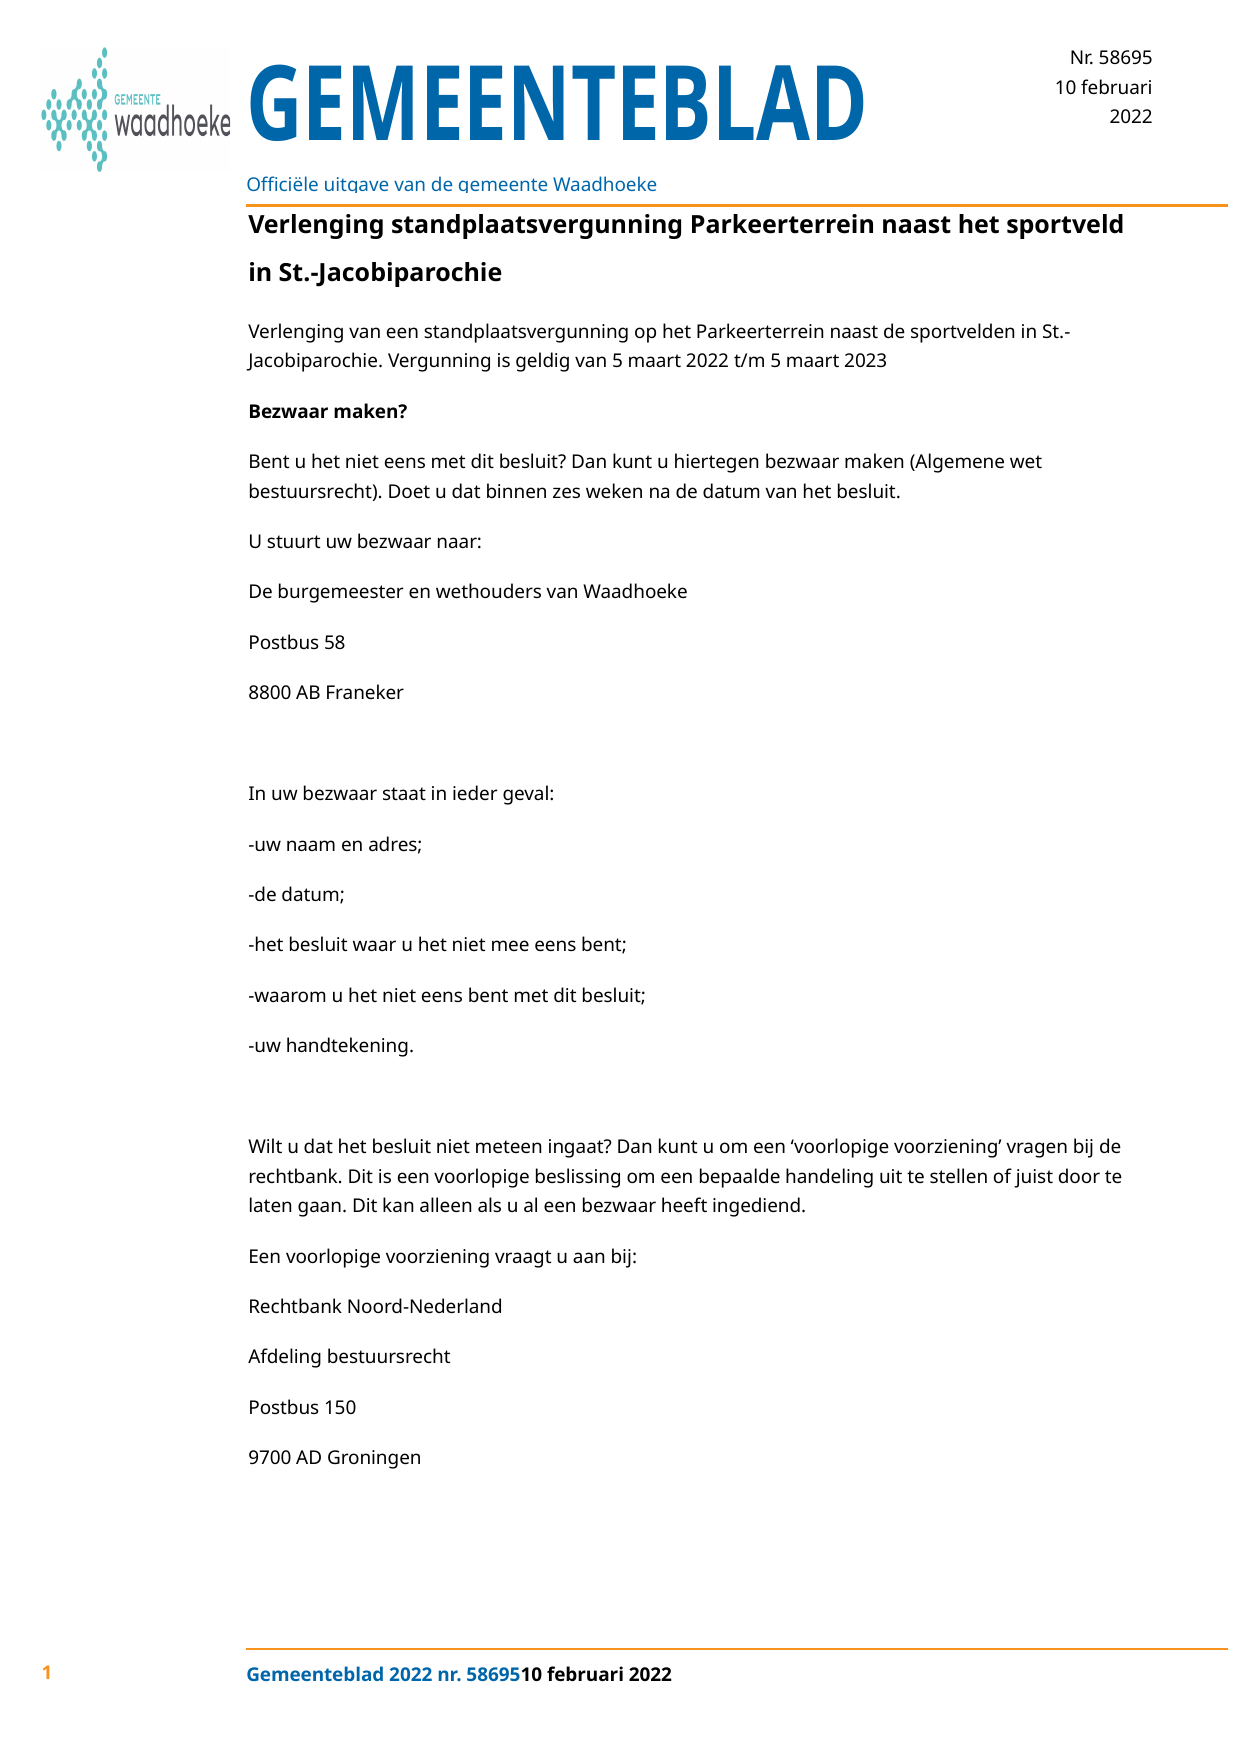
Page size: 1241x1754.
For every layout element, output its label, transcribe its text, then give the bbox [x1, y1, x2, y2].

text -uw naam en adres; [248, 831, 1152, 857]
text Verlenging standplaatsvergunning Parkeerterrein naast het sportveld in St.-Jacobiparochie [248, 207, 1152, 288]
text -de datum; [248, 881, 1152, 907]
text -uw handtekening. [248, 1032, 1152, 1058]
text Rechtbank Noord-Nederland [248, 1293, 1152, 1319]
text -het besluit waar u het niet mee eens bent; [248, 932, 1152, 957]
picture [41, 47, 231, 172]
text Postbus 58 [248, 629, 1152, 655]
text U stuurt uw bezwaar naar: [248, 528, 1152, 554]
text Wilt u dat het besluit niet meteen ingaat? Dan kunt u om een ‘voorlopige voorziening’ vragen bij de rechtbank. Dit is een voorlopige beslissing om een bepaalde handeling uit te stellen of juist door te laten gaan. Dit kan alleen als u al een bezwaar heeft ingediend. [248, 1133, 1152, 1218]
text Bezwaar maken? [248, 398, 1152, 424]
text De burgemeester en wethouders van Waadhoeke [248, 579, 1152, 604]
text Bent u het niet eens met dit besluit? Dan kunt u hiertegen bezwaar maken (Algemene wet bestuursrecht). Doet u dat binnen zes weken na de datum van het besluit. [248, 448, 1152, 504]
text 8800 AB Franeker [248, 679, 1152, 705]
text -waarom u het niet eens bent met dit besluit; [248, 982, 1152, 1008]
text Afdeling bestuursrecht [248, 1344, 1152, 1369]
text In uw bezwaar staat in ieder geval: [248, 780, 1152, 806]
text Verlenging van een standplaatsvergunning op het Parkeerterrein naast de sportvelden in St.-Jacobiparochie. Vergunning is geldig van 5 maart 2022 t/m 5 maart 2023 [248, 318, 1152, 373]
text Postbus 150 [248, 1394, 1152, 1420]
text 9700 AD Groningen [248, 1444, 1152, 1470]
text Een voorlopige voorziening vraagt u aan bij: [248, 1243, 1152, 1269]
